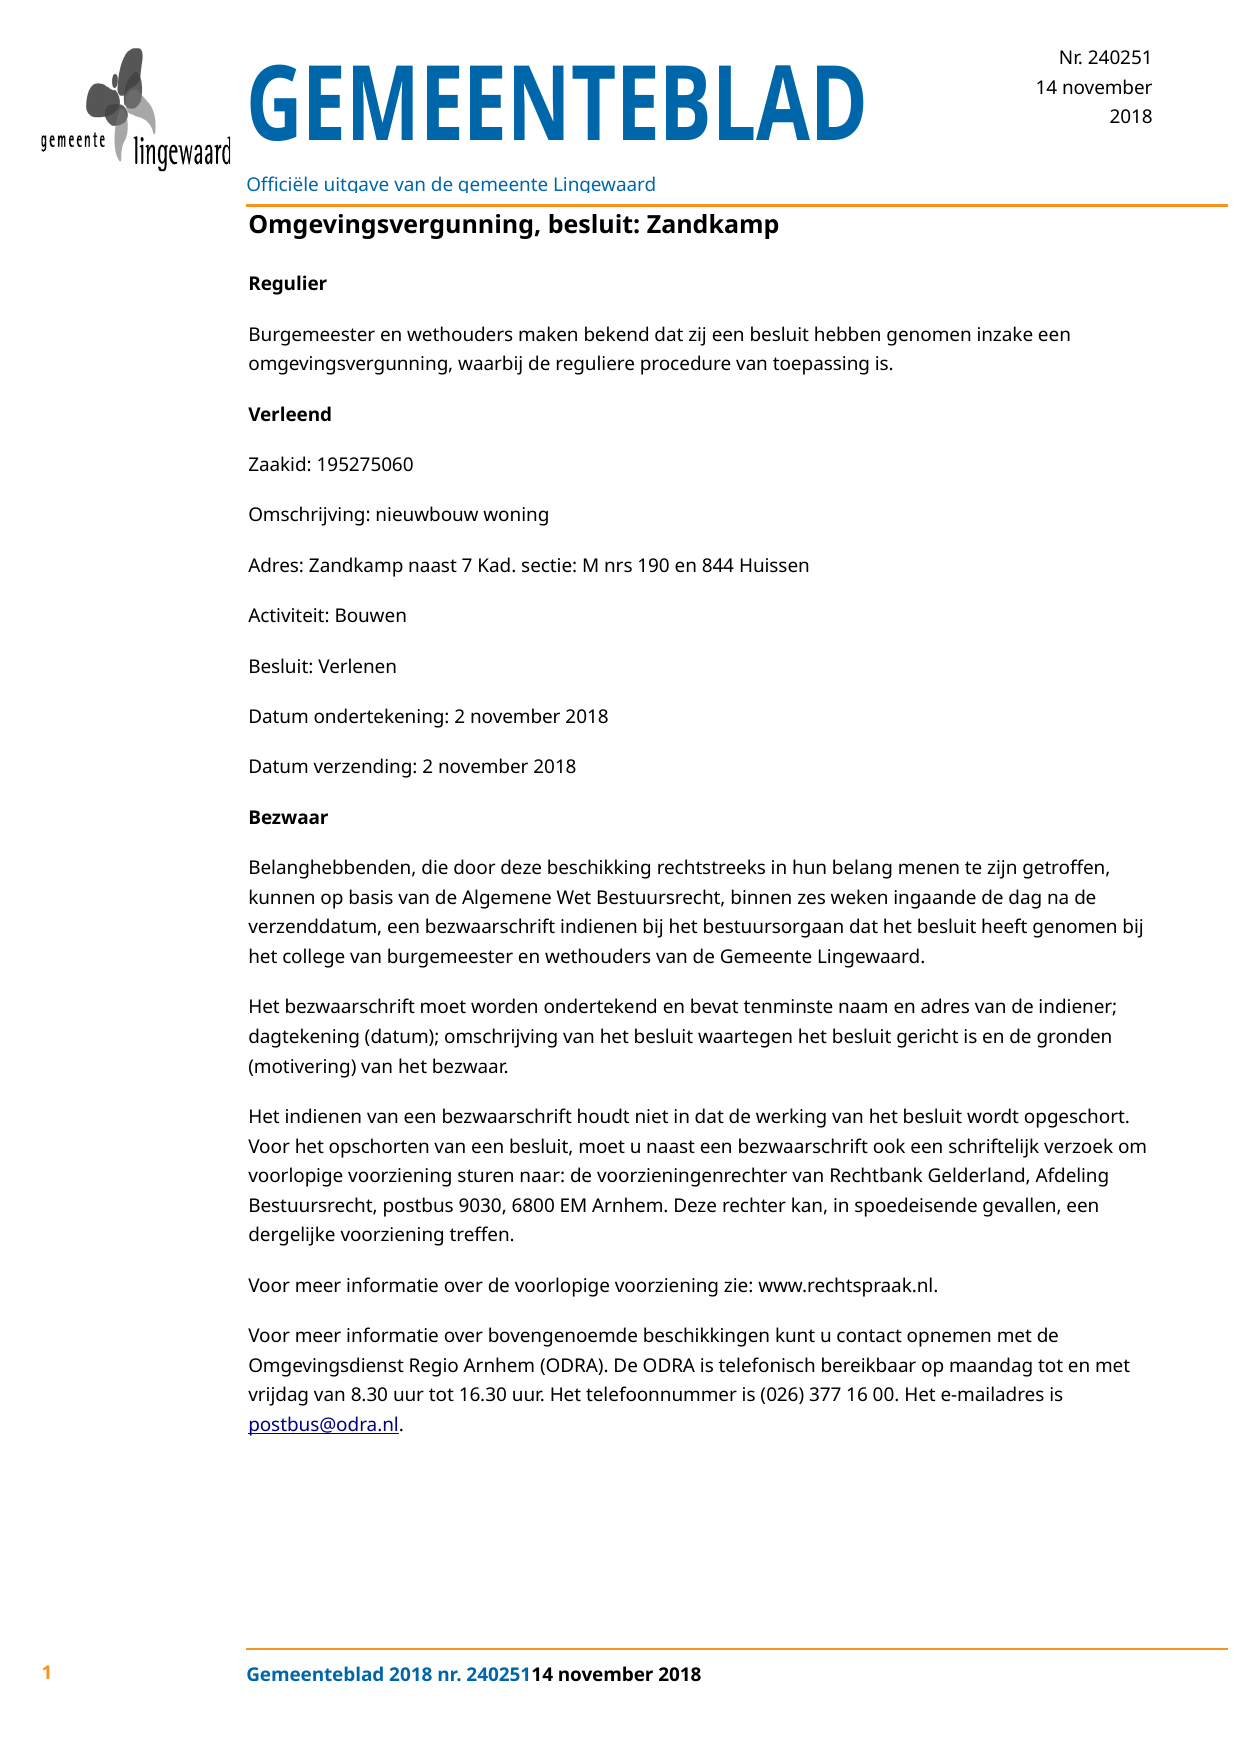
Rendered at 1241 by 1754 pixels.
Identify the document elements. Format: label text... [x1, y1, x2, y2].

text Het indienen van een bezwaarschrift houdt niet in dat de werking van het besluit wordt opgeschort. Voor het opschorten van een besluit, moet u naast een bezwaarschrift ook een schriftelijk verzoek om voorlopige voorziening sturen naar: de voorzieningenrechter van Rechtbank Gelderland, Afdeling Bestuursrecht, postbus 9030, 6800 EM Arnhem. Deze rechter kan, in spoedeisende gevallen, een dergelijke voorziening treffen. [248, 1103, 1152, 1247]
text Belanghebbenden, die door deze beschikking rechtstreeks in hun belang menen te zijn getroffen, kunnen op basis van de Algemene Wet Bestuursrecht, binnen zes weken ingaande de dag na de verzenddatum, een bezwaarschrift indienen bij het bestuursorgaan dat het besluit heeft genomen bij het college van burgemeester en wethouders van de Gemeente Lingewaard. [248, 854, 1152, 969]
text Activiteit: Bouwen [248, 602, 1152, 628]
text Burgemeester en wethouders maken bekend dat zij een besluit hebben genomen inzake een omgevingsvergunning, waarbij de reguliere procedure van toepassing is. [248, 321, 1152, 376]
text Regulier [248, 270, 1152, 296]
text Omschrijving: nieuwbouw woning [248, 502, 1152, 527]
text Voor meer informatie over de voorlopige voorziening zie: www.rechtspraak.nl. [248, 1272, 1152, 1298]
text Bezwaar [248, 804, 1152, 830]
text Datum ondertekening: 2 november 2018 [248, 703, 1152, 729]
text Zaakid: 195275060 [248, 451, 1152, 477]
text Omgevingsvergunning, besluit: Zandkamp [248, 207, 1152, 241]
picture [41, 47, 231, 172]
text Het bezwaarschrift moet worden ondertekend en bevat tenminste naam en adres van de indiener; dagtekening (datum); omschrijving van het besluit waartegen het besluit gericht is en de gronden (motivering) van het bezwaar. [248, 994, 1152, 1078]
text Besluit: Verlenen [248, 653, 1152, 678]
text Verleend [248, 401, 1152, 426]
text Voor meer informatie over bovengenoemde beschikkingen kunt u contact opnemen met de Omgevingsdienst Regio Arnhem (ODRA). De ODRA is telefonisch bereikbaar op maandag tot en met vrijdag van 8.30 uur tot 16.30 uur. Het telefoonnummer is (026) 377 16 00. Het e-mailadres is postbus@odra.nl. [248, 1322, 1152, 1437]
text Datum verzending: 2 november 2018 [248, 754, 1152, 779]
text Adres: Zandkamp naast 7 Kad. sectie: M nrs 190 en 844 Huissen [248, 552, 1152, 578]
